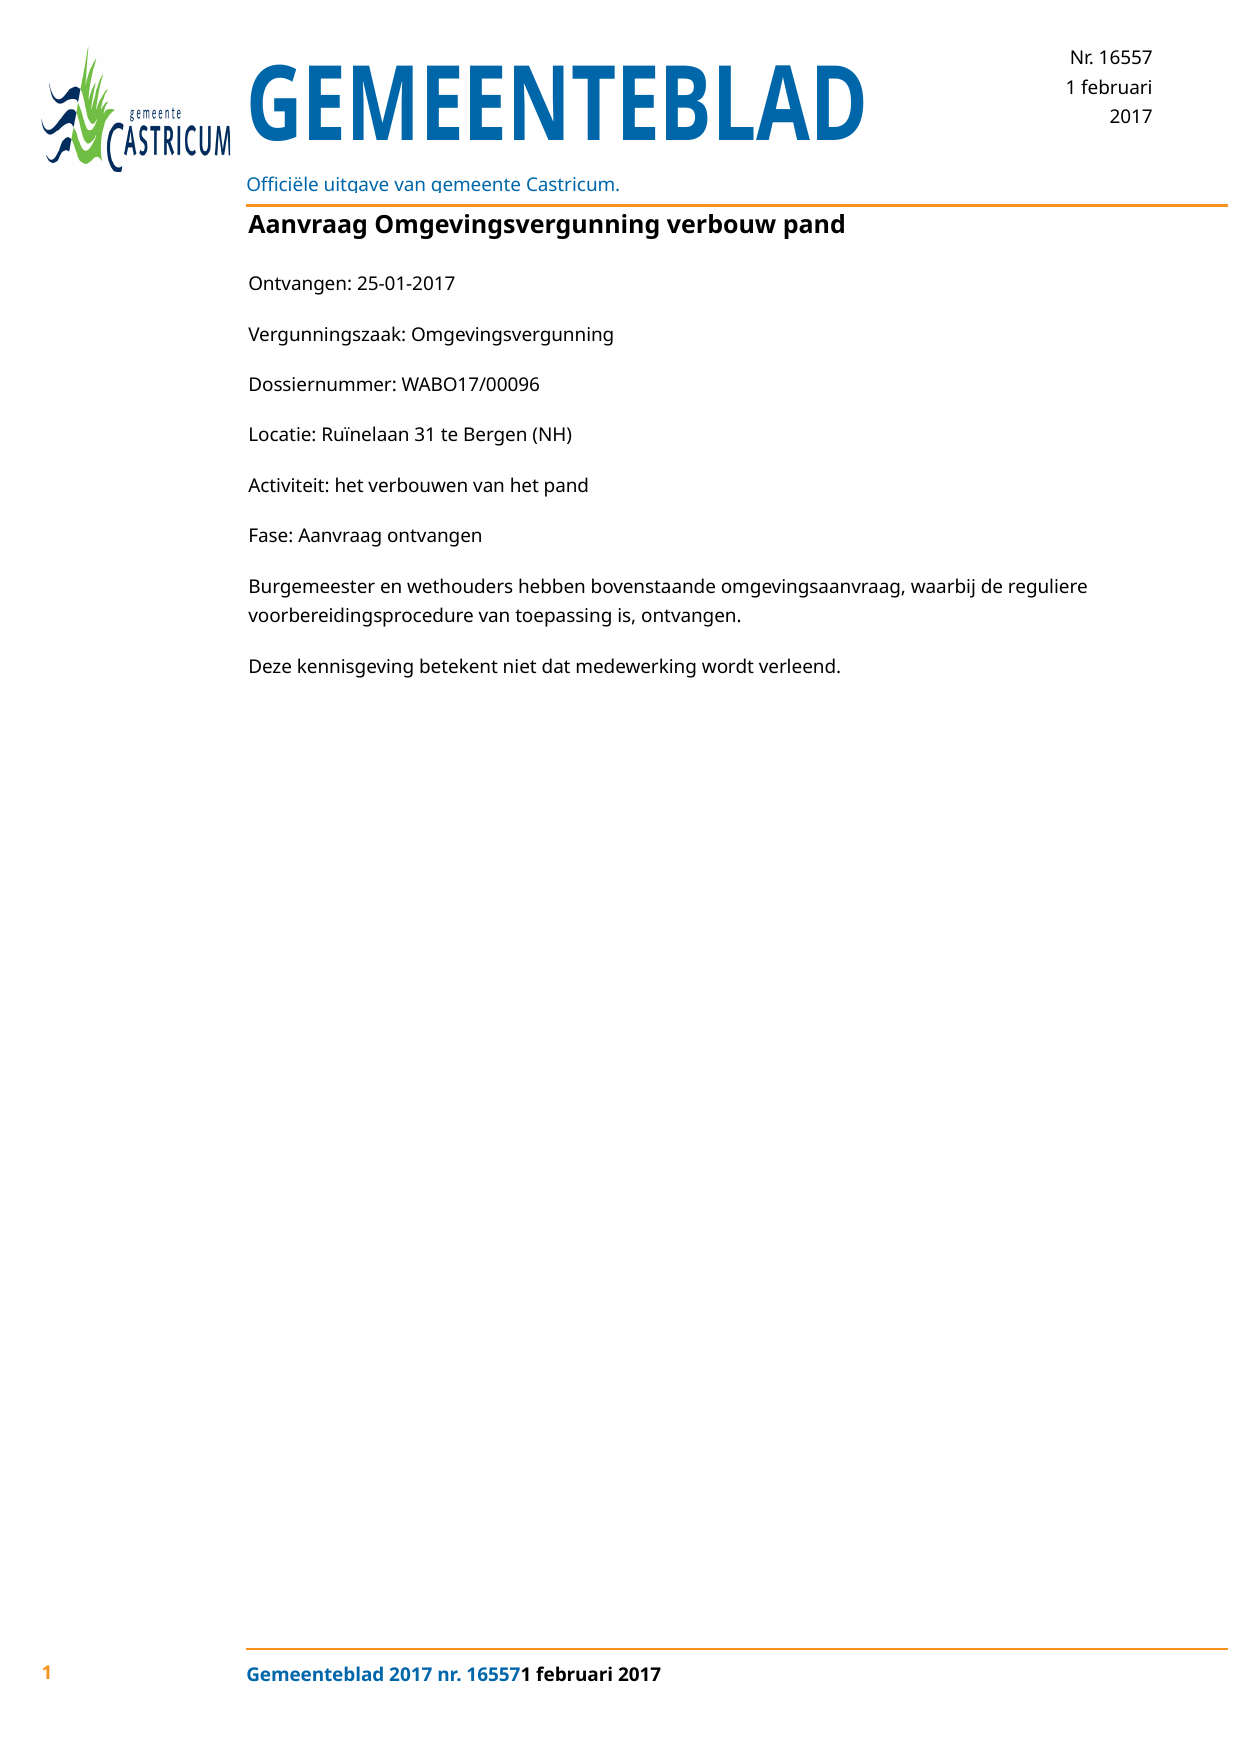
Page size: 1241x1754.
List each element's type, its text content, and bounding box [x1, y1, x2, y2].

text Dossiernummer: WABO17/00096 [248, 371, 1152, 397]
text Fase: Aanvraag ontvangen [248, 522, 1152, 548]
text Locatie: Ruïnelaan 31 te Bergen (NH) [248, 422, 1152, 447]
text Vergunningszaak: Omgevingsvergunning [248, 321, 1152, 346]
picture [41, 47, 231, 172]
text Activiteit: het verbouwen van het pand [248, 472, 1152, 498]
text Deze kennisgeving betekent niet dat medewerking wordt verleend. [248, 653, 1152, 678]
text Burgemeester en wethouders hebben bovenstaande omgevingsaanvraag, waarbij de reguliere voorbereidingsprocedure van toepassing is, ontvangen. [248, 573, 1152, 628]
text Aanvraag Omgevingsvergunning verbouw pand [248, 207, 1152, 241]
text Ontvangen: 25-01-2017 [248, 270, 1152, 296]
